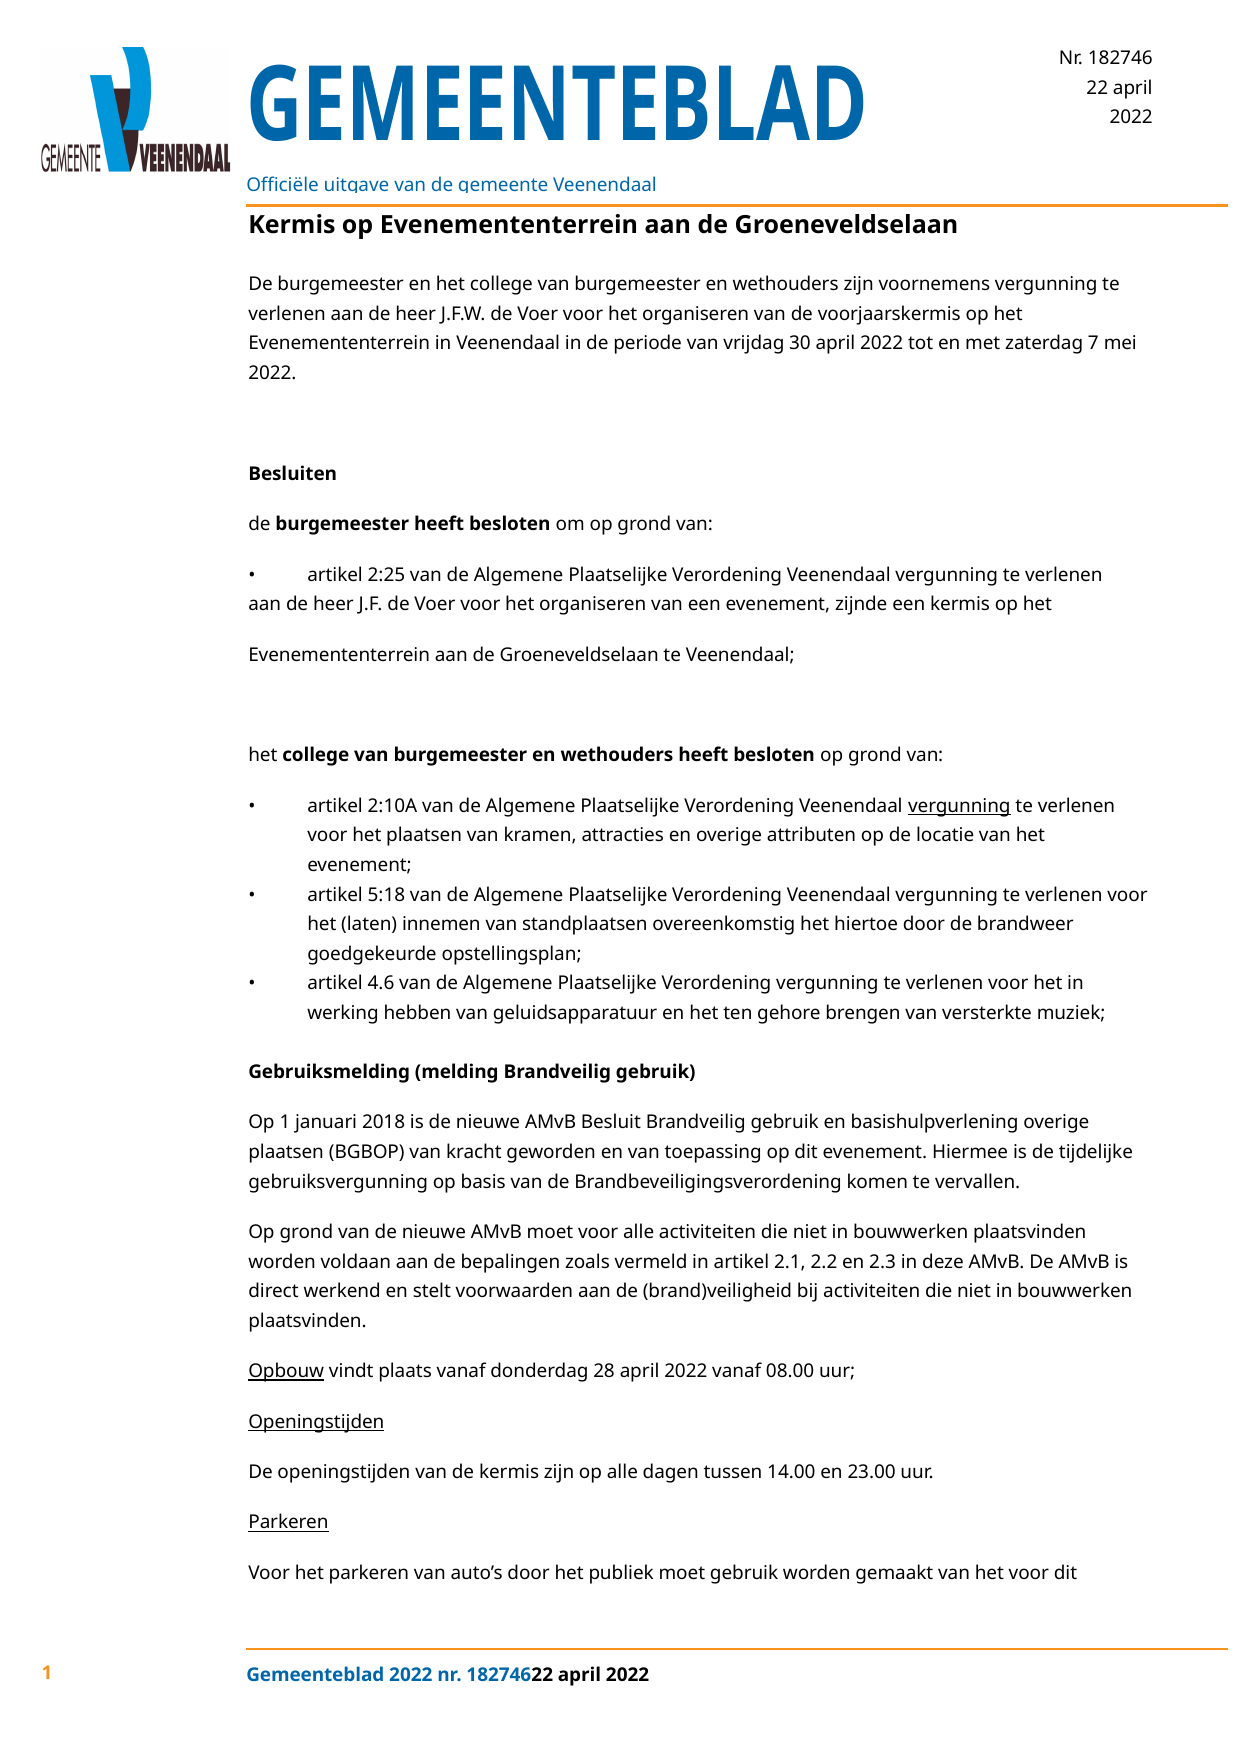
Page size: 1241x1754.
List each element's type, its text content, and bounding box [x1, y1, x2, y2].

text Kermis op Evenemententerrein aan de Groeneveldselaan [248, 207, 1152, 241]
text Evenemententerrein aan de Groeneveldselaan te Veenendaal; [248, 641, 1152, 666]
text De openingstijden van de kermis zijn op alle dagen tussen 14.00 en 23.00 uur. [248, 1458, 1152, 1484]
text Besluiten [248, 460, 1152, 486]
text De burgemeester en het college van burgemeester en wethouders zijn voornemens vergunning te verlenen aan de heer J.F.W. de Voer voor het organiseren van de voorjaarskermis op het Evenemententerrein in Veenendaal in de periode van vrijdag 30 april 2022 tot en met zaterdag 7 mei 2022. [248, 270, 1152, 385]
text Openingstijden [248, 1408, 1152, 1433]
text Voor het parkeren van auto’s door het publiek moet gebruik worden gemaakt van het voor dit [248, 1559, 1152, 1585]
text Op grond van de nieuwe AMvB moet voor alle activiteiten die niet in bouwwerken plaatsvinden worden voldaan aan de bepalingen zoals vermeld in artikel 2.1, 2.2 en 2.3 in deze AMvB. De AMvB is direct werkend en stelt voorwaarden aan de (brand)veiligheid bij activiteiten die niet in bouwwerken plaatsvinden. [248, 1218, 1152, 1333]
list artikel 2:25 van de Algemene Plaatselijke Verordening Veenendaal vergunning te verlenen [248, 561, 1152, 586]
text aan de heer J.F. de Voer voor het organiseren van een evenement, zijnde een kermis op het [248, 590, 1152, 616]
text Parkeren [248, 1509, 1152, 1534]
text Gebruiksmelding (melding Brandveilig gebruik) [248, 1058, 1152, 1084]
text Opbouw vindt plaats vanaf donderdag 28 april 2022 vanaf 08.00 uur; [248, 1357, 1152, 1383]
list artikel 4.6 van de Algemene Plaatselijke Verordening vergunning te verlenen voor het in werking hebben van geluidsapparatuur en het ten gehore brengen van versterkte muziek; [248, 969, 1152, 1025]
list artikel 5:18 van de Algemene Plaatselijke Verordening Veenendaal vergunning te verlenen voor het (laten) innemen van standplaatsen overeenkomstig het hiertoe door de brandweer goedgekeurde opstellingsplan; [248, 881, 1152, 966]
picture [123, 47, 231, 172]
picture [41, 47, 130, 172]
text de burgemeester heeft besloten om op grond van: [248, 510, 1152, 536]
text Op 1 januari 2018 is de nieuwe AMvB Besluit Brandveilig gebruik en basishulpverlening overige plaatsen (BGBOP) van kracht geworden en van toepassing op dit evenement. Hiermee is de tijdelijke gebruiksvergunning op basis van de Brandbeveiligingsverordening komen te vervallen. [248, 1109, 1152, 1193]
text het college van burgemeester en wethouders heeft besloten op grond van: [248, 742, 1152, 767]
list artikel 2:10A van de Algemene Plaatselijke Verordening Veenendaal vergunning te verlenen voor het plaatsen van kramen, attracties en overige attributen op de locatie van het evenement; [248, 792, 1152, 877]
